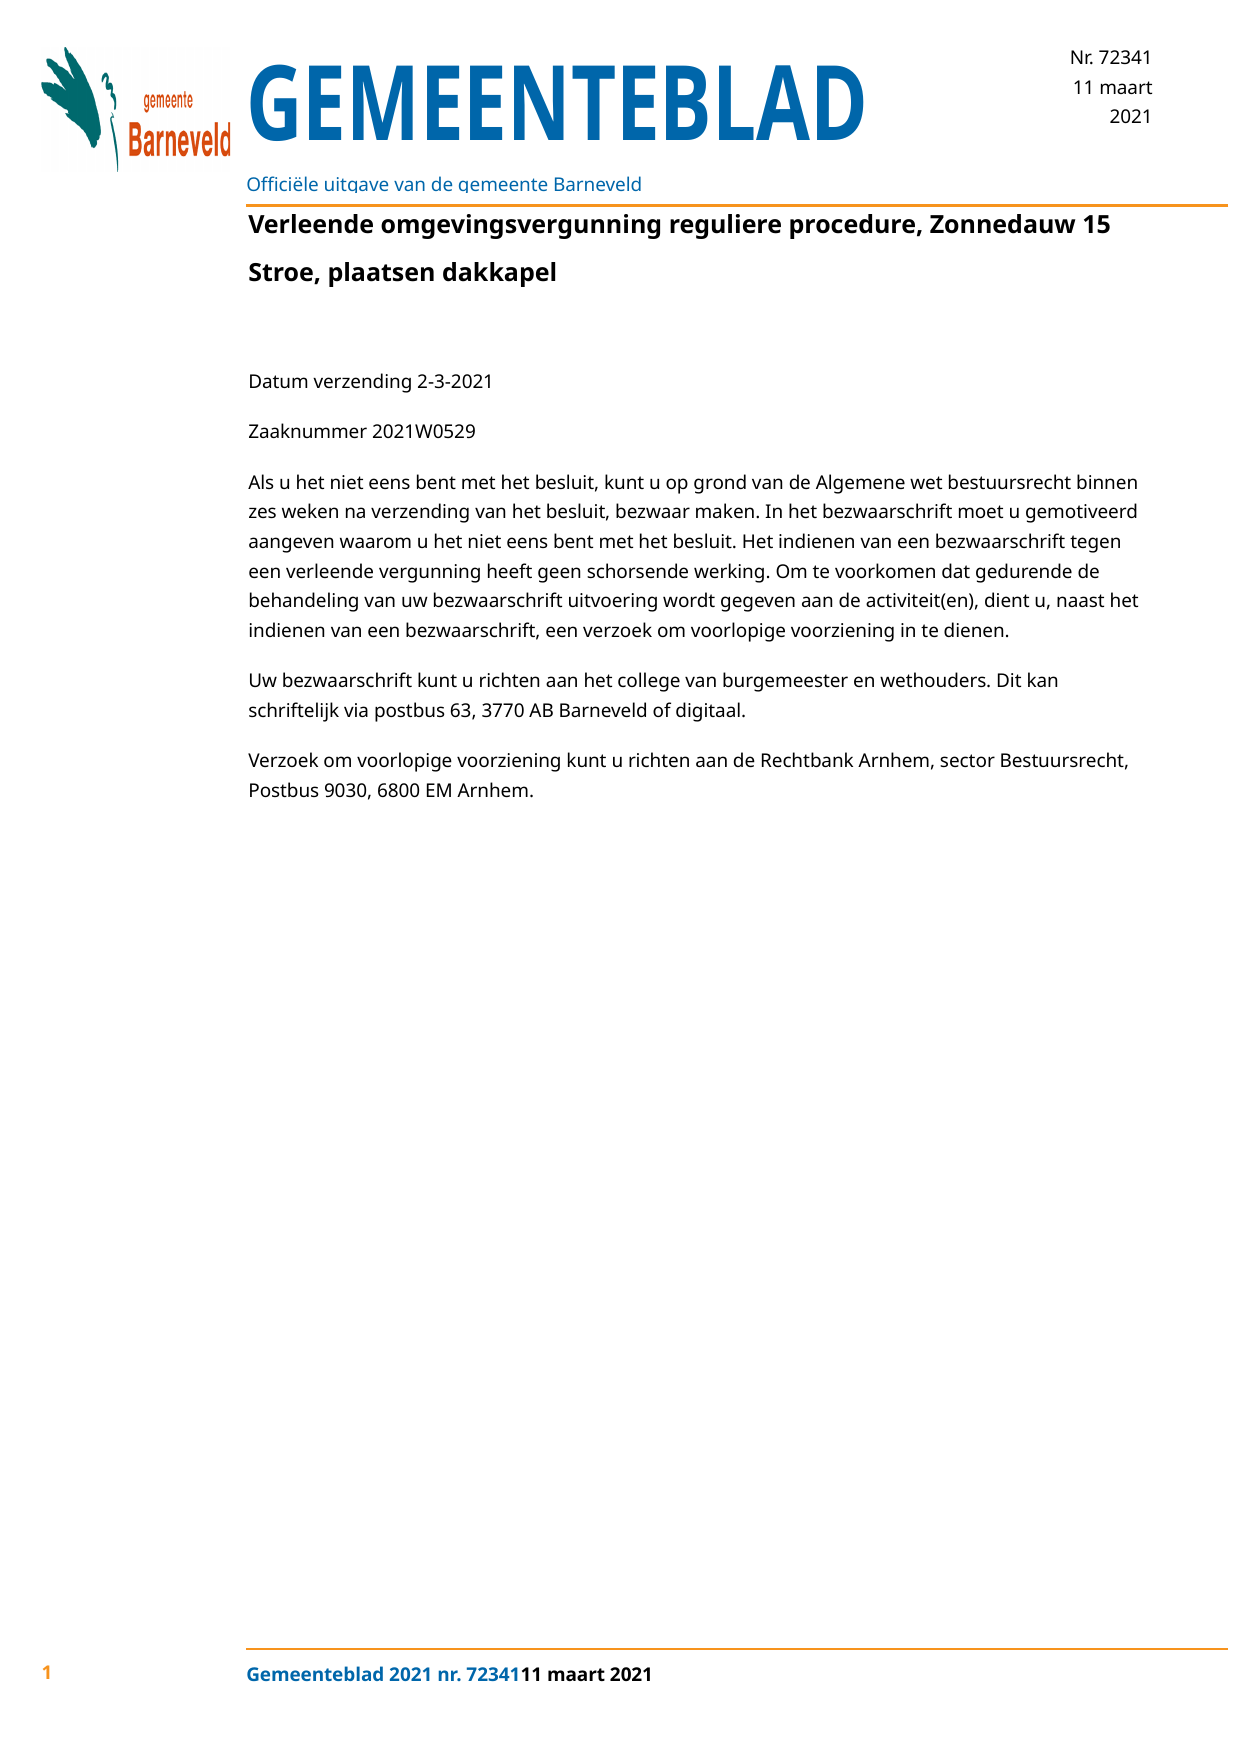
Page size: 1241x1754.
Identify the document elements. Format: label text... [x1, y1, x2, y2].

text Als u het niet eens bent met het besluit, kunt u op grond van de Algemene wet bestuursrecht binnen zes weken na verzending van het besluit, bezwaar maken. In het bezwaarschrift moet u gemotiveerd aangeven waarom u het niet eens bent met het besluit. Het indienen van een bezwaarschrift tegen een verleende vergunning heeft geen schorsende werking. Om te voorkomen dat gedurende de behandeling van uw bezwaarschrift uitvoering wordt gegeven aan de activiteit(en), dient u, naast het indienen van een bezwaarschrift, een verzoek om voorlopige voorziening in te dienen. [248, 469, 1152, 643]
text Verzoek om voorlopige voorziening kunt u richten aan de Rechtbank Arnhem, sector Bestuursrecht, Postbus 9030, 6800 EM Arnhem. [248, 747, 1152, 803]
picture [41, 47, 231, 172]
text Uw bezwaarschrift kunt u richten aan het college van burgemeester en wethouders. Dit kan schriftelijk via postbus 63, 3770 AB Barneveld of digitaal. [248, 667, 1152, 723]
text Datum verzending 2-3-2021 [248, 368, 1152, 394]
text Zaaknummer 2021W0529 [248, 419, 1152, 444]
text Verleende omgevingsvergunning reguliere procedure, Zonnedauw 15 Stroe, plaatsen dakkapel [248, 207, 1152, 288]
